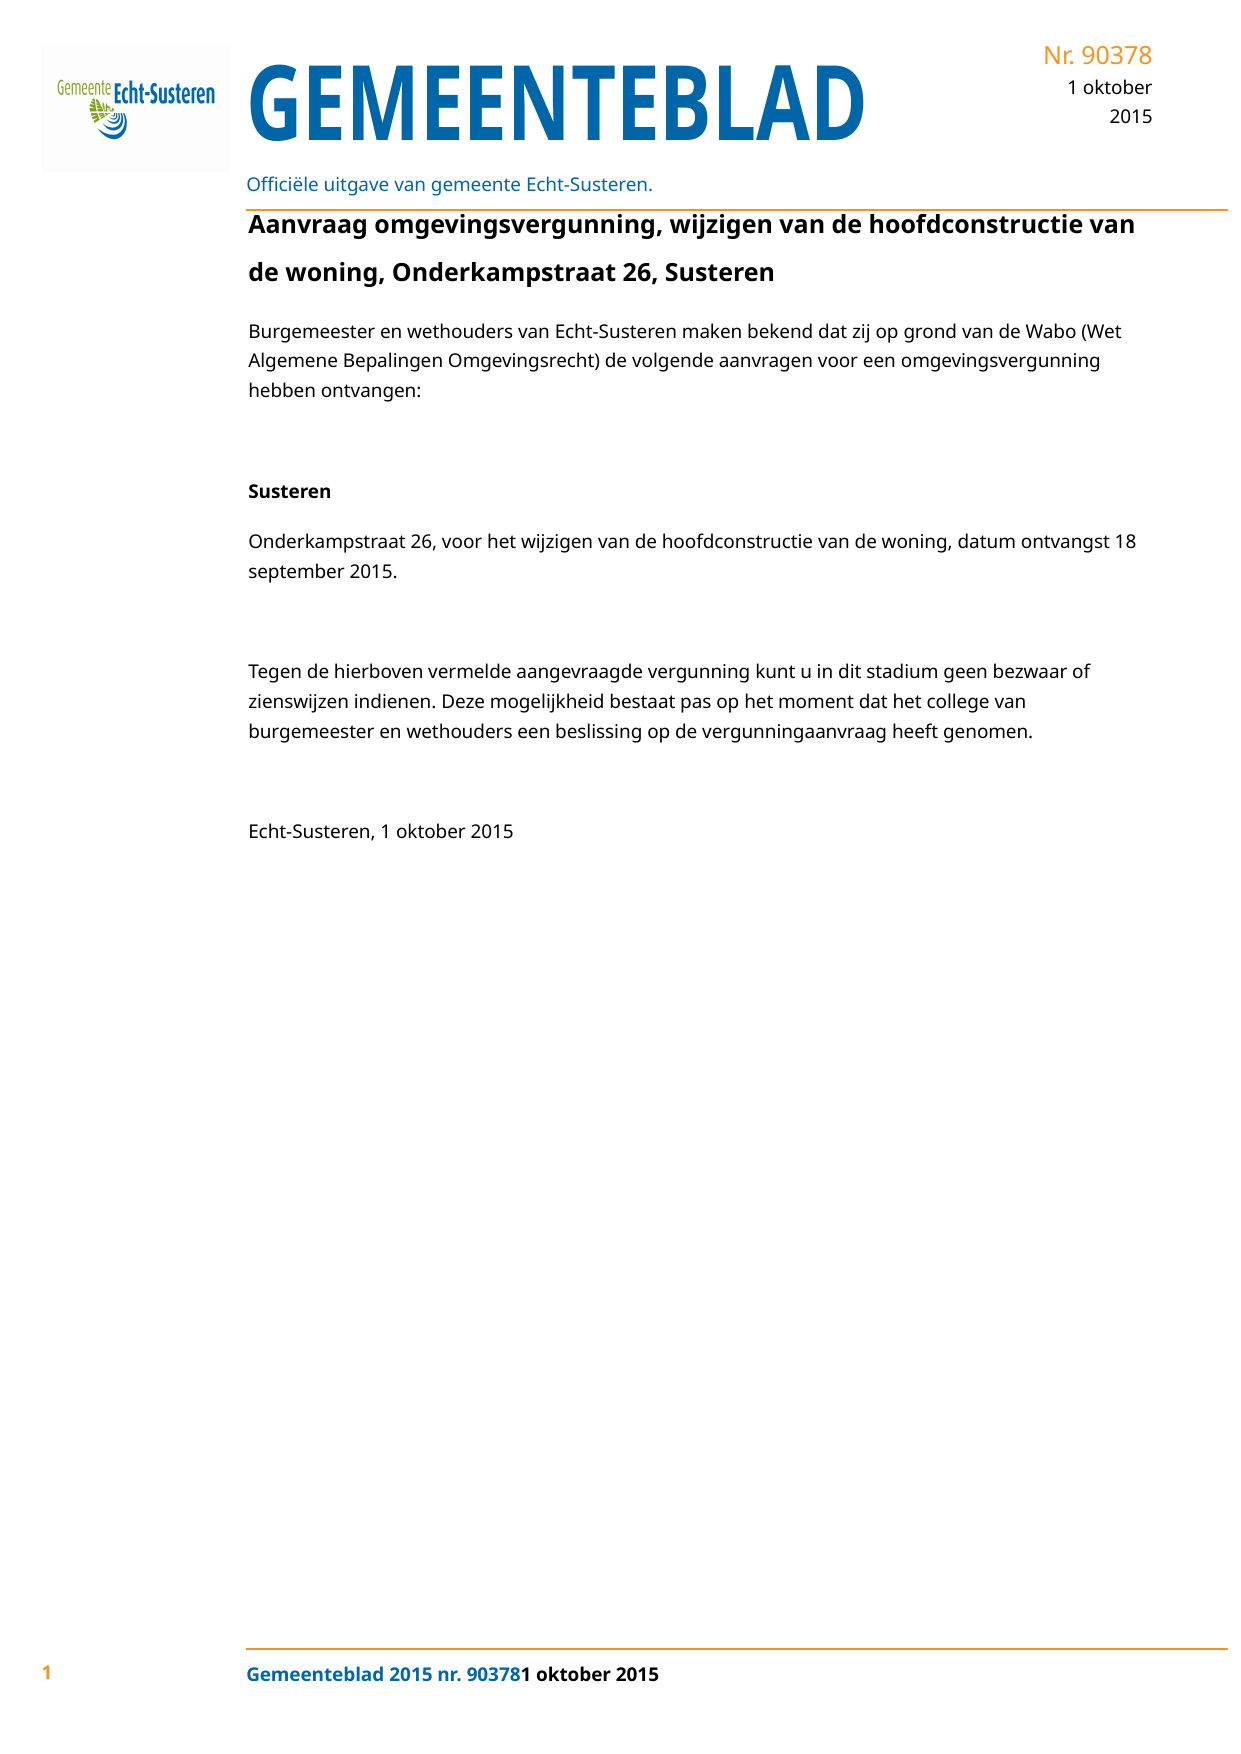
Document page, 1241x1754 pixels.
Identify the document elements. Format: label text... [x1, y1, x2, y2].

text Echt-Susteren, 1 oktober 2015 [248, 819, 1152, 844]
text Burgemeester en wethouders van Echt-Susteren maken bekend dat zij op grond van de Wabo (Wet Algemene Bepalingen Omgevingsrecht) de volgende aanvragen voor een omgevingsvergunning hebben ontvangen: [248, 318, 1152, 403]
text Onderkampstraat 26, voor het wijzigen van de hoofdconstructie van de woning, datum ontvangst 18 september 2015. [248, 528, 1152, 584]
text Aanvraag omgevingsvergunning, wijzigen van de hoofdconstructie van de woning, Onderkampstraat 26, Susteren [248, 211, 1152, 288]
picture [41, 47, 231, 172]
text Susteren [248, 478, 1152, 504]
text Tegen de hierboven vermelde aangevraagde vergunning kunt u in dit stadium geen bezwaar of zienswijzen indienen. Deze mogelijkheid bestaat pas op het moment dat het college van burgemeester en wethouders een beslissing op de vergunningaanvraag heeft genomen. [248, 659, 1152, 744]
